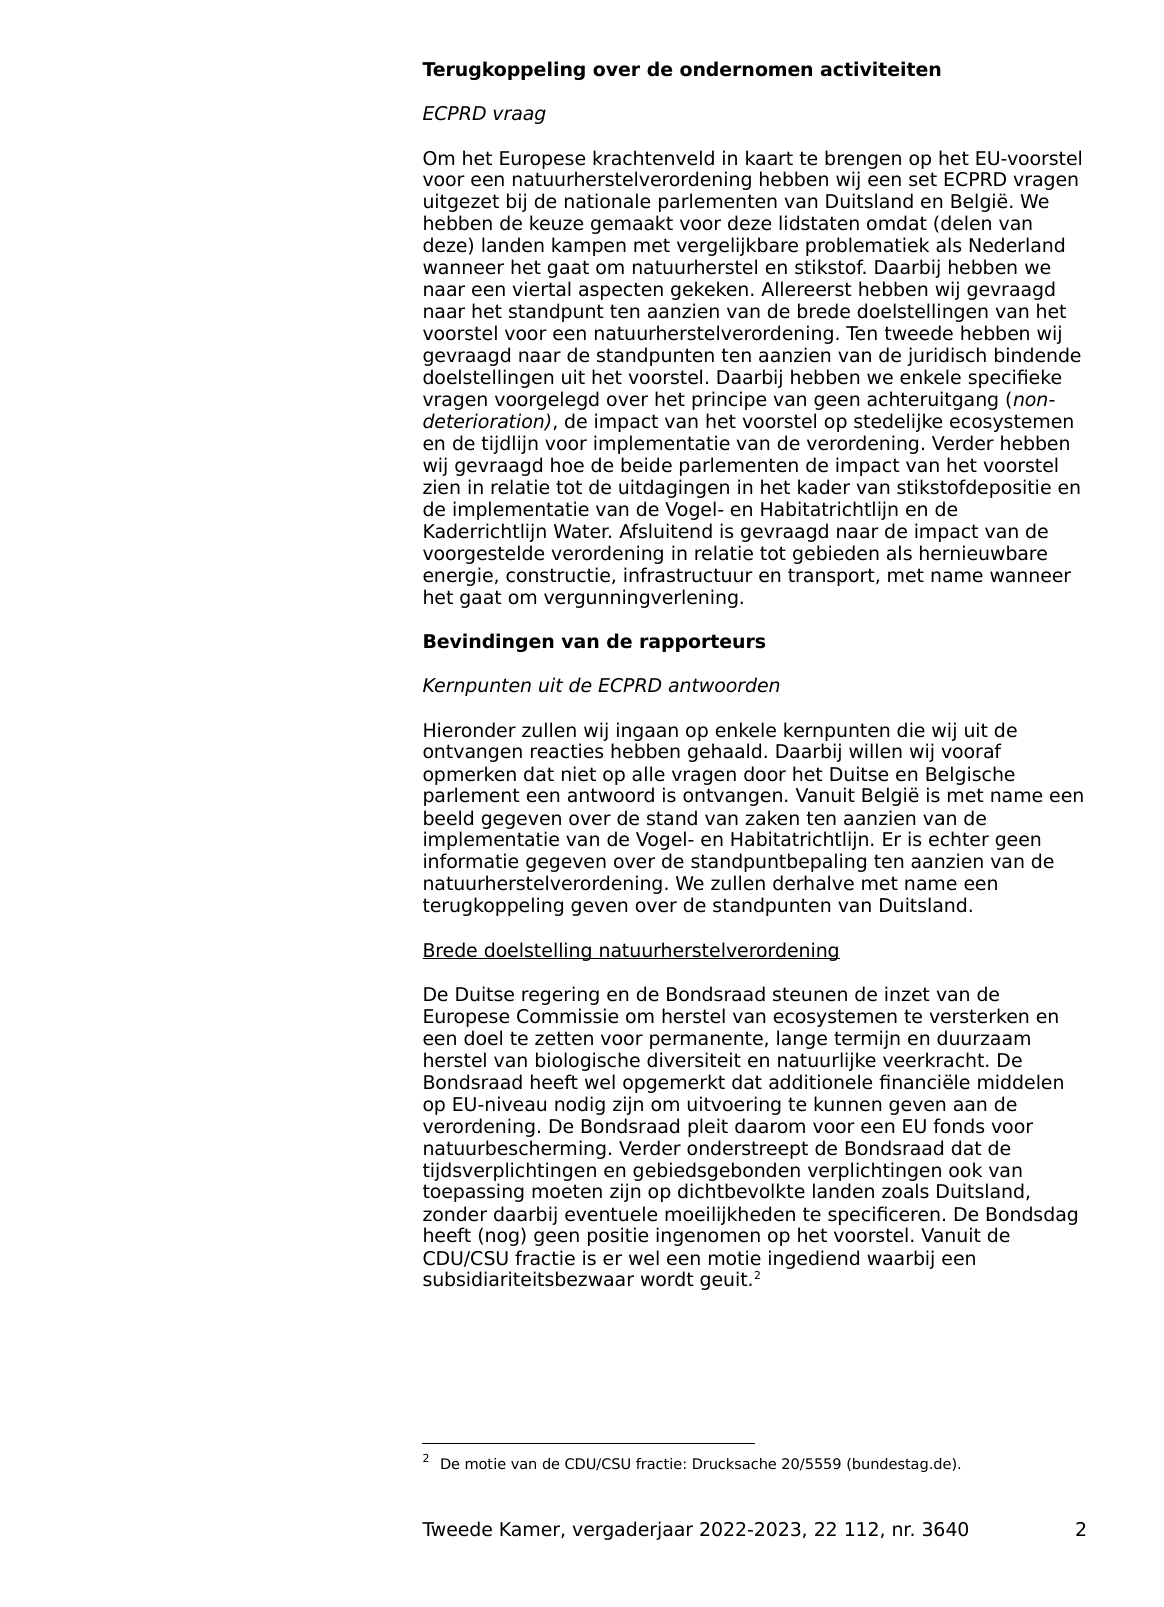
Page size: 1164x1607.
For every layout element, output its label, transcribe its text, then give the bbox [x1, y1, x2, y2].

subtitle Bevindingen van de rapporteurs [422, 631, 1087, 653]
subtitle Kernpunten uit de ECPRD antwoorden [422, 675, 1087, 697]
text Hieronder zullen wij ingaan op enkele kernpunten die wij uit de ontvangen reacties hebben gehaald. Daarbij willen wij vooraf opmerken dat niet op alle vragen door het Duitse en Belgische parlement een antwoord is ontvangen. Vanuit België is met name een beeld gegeven over de stand van zaken ten aanzien van de implementatie van de Vogel- en Habitatrichtlijn. Er is echter geen informatie gegeven over de standpuntbepaling ten aanzien van de natuurherstelverordening. We zullen derhalve met name een terugkoppeling geven over de standpunten van Duitsland. [422, 719, 1087, 917]
subtitle Terugkoppeling over de ondernomen activiteiten [422, 59, 1087, 81]
subtitle Brede doelstelling natuurherstelverordening [422, 939, 1087, 961]
text De motie van de CDU/CSU fractie: Drucksache 20/5559 (bundestag.de). [422, 1452, 1087, 1474]
subtitle ECPRD vraag [422, 103, 1087, 125]
text De Duitse regering en de Bondsraad steunen de inzet van de Europese Commissie om herstel van ecosystemen te versterken en een doel te zetten voor permanente, lange termijn en duurzaam herstel van biologische diversiteit en natuurlijke veerkracht. De Bondsraad heeft wel opgemerkt dat additionele financiële middelen op EU-niveau nodig zijn om uitvoering te kunnen geven aan de verordening. De Bondsraad pleit daarom voor een EU fonds voor natuurbescherming. Verder onderstreept de Bondsraad dat de tijdsverplichtingen en gebiedsgebonden verplichtingen ook van toepassing moeten zijn op dichtbevolkte landen zoals Duitsland, zonder daarbij eventuele moeilijkheden te specificeren. De Bondsdag heeft (nog) geen positie ingenomen op het voorstel. Vanuit de CDU/CSU fractie is er wel een motie ingediend waarbij een subsidiariteitsbezwaar wordt geuit. [422, 984, 1087, 1291]
text Om het Europese krachtenveld in kaart te brengen op het EU-voorstel voor een natuurherstelverordening hebben wij een set ECPRD vragen uitgezet bij de nationale parlementen van Duitsland en België. We hebben de keuze gemaakt voor deze lidstaten omdat (delen van deze) landen kampen met vergelijkbare problematiek als Nederland wanneer het gaat om natuurherstel en stikstof. Daarbij hebben we naar een viertal aspecten gekeken. Allereerst hebben wij gevraagd naar het standpunt ten aanzien van de brede doelstellingen van het voorstel voor een natuurherstelverordening. Ten tweede hebben wij gevraagd naar de standpunten ten aanzien van de juridisch bindende doelstellingen uit het voorstel. Daarbij hebben we enkele specifieke vragen voorgelegd over het principe van geen achteruitgang (non-deterioration), de impact van het voorstel op stedelijke ecosystemen en de tijdlijn voor implementatie van de verordening. Verder hebben wij gevraagd hoe de beide parlementen de impact van het voorstel zien in relatie tot de uitdagingen in het kader van stikstofdepositie en de implementatie van de Vogel- en Habitatrichtlijn en de Kaderrichtlijn Water. Afsluitend is gevraagd naar de impact van de voorgestelde verordening in relatie tot gebieden als hernieuwbare energie, constructie, infrastructuur en transport, met name wanneer het gaat om vergunningverlening. [422, 147, 1087, 609]
